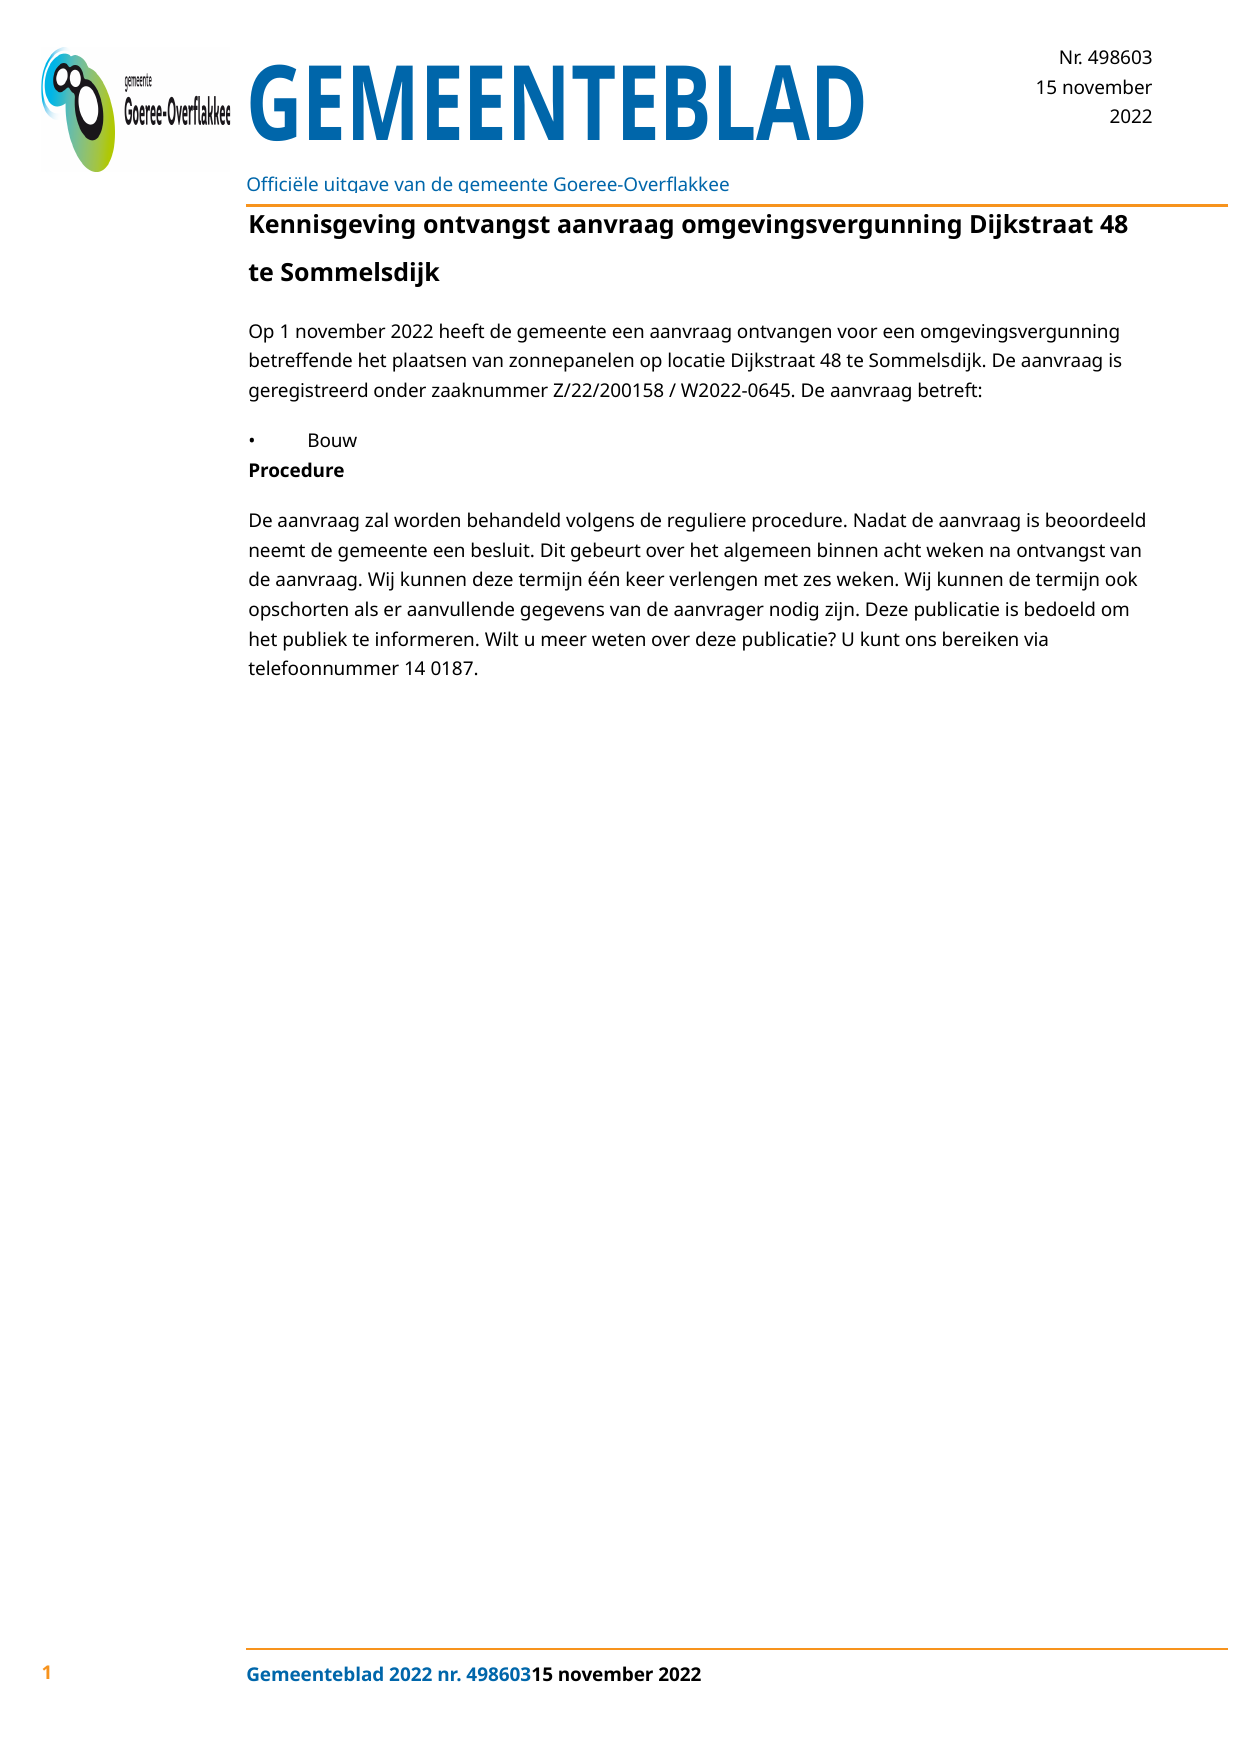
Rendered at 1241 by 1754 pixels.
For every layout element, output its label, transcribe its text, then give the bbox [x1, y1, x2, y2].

picture [41, 47, 231, 172]
list Bouw [248, 427, 1152, 453]
text Op 1 november 2022 heeft de gemeente een aanvraag ontvangen voor een omgevingsvergunning betreffende het plaatsen van zonnepanelen op locatie Dijkstraat 48 te Sommelsdijk. De aanvraag is geregistreerd onder zaaknummer Z/22/200158 / W2022-0645. De aanvraag betreft: [248, 318, 1152, 403]
text Kennisgeving ontvangst aanvraag omgevingsvergunning Dijkstraat 48 te Sommelsdijk [248, 207, 1152, 288]
text Procedure [248, 457, 1152, 483]
text De aanvraag zal worden behandeld volgens de reguliere procedure. Nadat de aanvraag is beoordeeld neemt de gemeente een besluit. Dit gebeurt over het algemeen binnen acht weken na ontvangst van de aanvraag. Wij kunnen deze termijn één keer verlengen met zes weken. Wij kunnen de termijn ook opschorten als er aanvullende gegevens van de aanvrager nodig zijn. Deze publicatie is bedoeld om het publiek te informeren. Wilt u meer weten over deze publicatie? U kunt ons bereiken via telefoonnummer 14 0187. [248, 507, 1152, 681]
